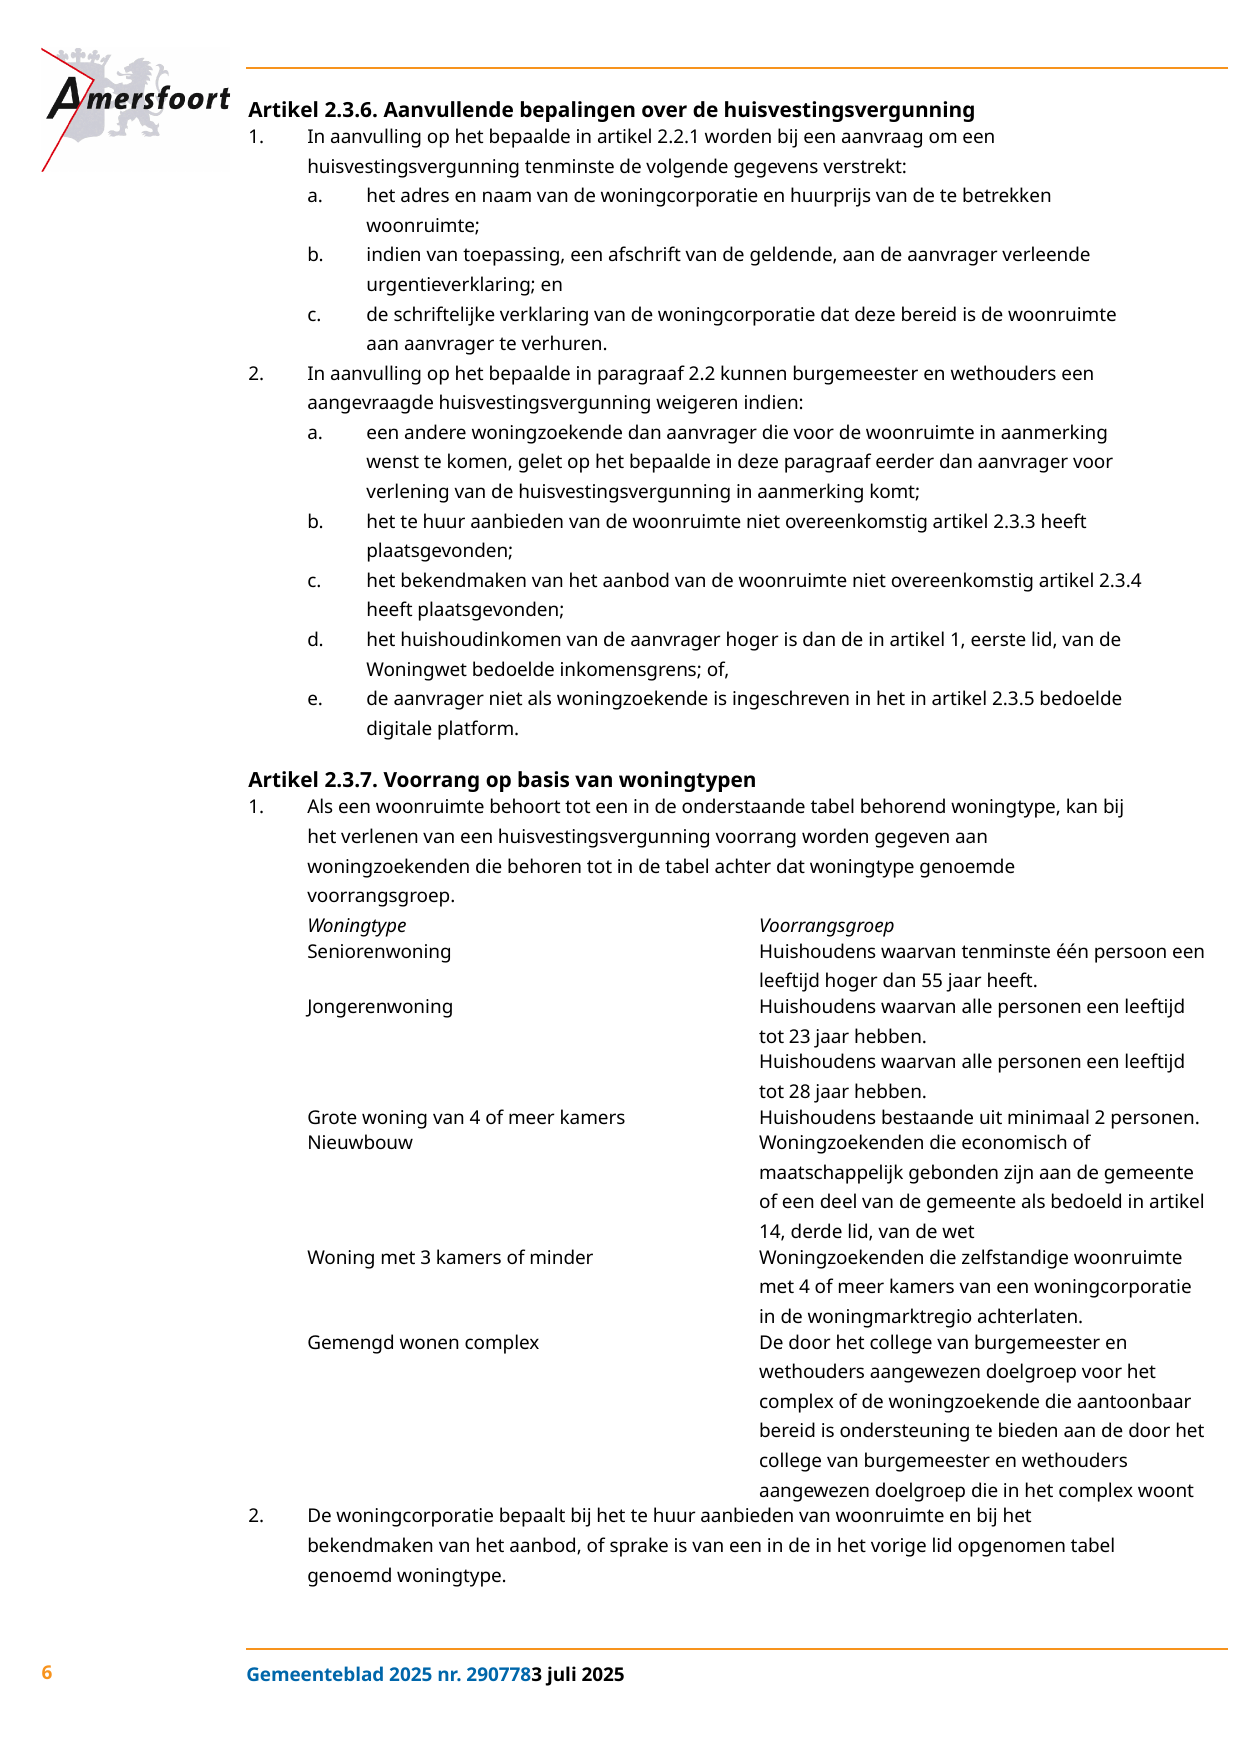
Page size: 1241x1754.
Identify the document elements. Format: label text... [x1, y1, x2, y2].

list de schriftelijke verklaring van de woningcorporatie dat deze bereid is de woonruimte aan aanvrager te verhuren. [307, 301, 1152, 356]
table_cell Grote woning van 4 of meer kamers [307, 1104, 759, 1129]
table_cell Nieuwbouw [307, 1130, 759, 1244]
text Artikel 2.3.7. Voorrang op basis van woningtypen [248, 765, 1152, 794]
list een andere woningzoekende dan aanvrager die voor de woonruimte in aanmerking wenst te komen, gelet op het bepaalde in deze paragraaf eerder dan aanvrager voor verlening van de huisvestingsvergunning in aanmerking komt; [307, 419, 1152, 504]
list Als een woonruimte behoort tot een in de onderstaande tabel behorend woningtype, kan bij het verlenen van een huisvestingsvergunning voorrang worden gegeven aan woningzoekenden die behoren tot in de tabel achter dat woningtype genoemde voorrangsgroep. [248, 794, 1152, 908]
list indien van toepassing, een afschrift van de geldende, aan de aanvrager verleende urgentieverklaring; en [307, 242, 1152, 297]
text Artikel 2.3.6. Aanvullende bepalingen over de huisvestingsvergunning [248, 95, 1152, 123]
table_cell Huishoudens bestaande uit minimaal 2 personen. [759, 1104, 1211, 1129]
table_cell De door het college van burgemeester en wethouders aangewezen doelgroep voor het complex of de woningzoekende die aantoonbaar bereid is ondersteuning te bieden aan de door het college van burgemeester en wethouders aangewezen doelgroep die in het complex woont [759, 1329, 1211, 1503]
list In aanvulling op het bepaalde in paragraaf 2.2 kunnen burgemeester en wethouders een aangevraagde huisvestingsvergunning weigeren indien: [248, 360, 1152, 415]
table_header Voorrangsgroep [759, 912, 1211, 938]
table_header Woningtype [307, 912, 759, 938]
list het te huur aanbieden van de woonruimte niet overeenkomstig artikel 2.3.3 heeft plaatsgevonden; [307, 508, 1152, 563]
table_cell Woningzoekenden die zelfstandige woonruimte met 4 of meer kamers van een woningcorporatie in de woningmarktregio achterlaten. [759, 1244, 1211, 1329]
table_cell Huishoudens waarvan tenminste één persoon een leeftijd hoger dan 55 jaar heeft. [759, 938, 1211, 993]
list de aanvrager niet als woningzoekende is ingeschreven in het in artikel 2.3.5 bedoelde digitale platform. [307, 685, 1152, 741]
table_cell Woningzoekenden die economisch of maatschappelijk gebonden zijn aan de gemeente of een deel van de gemeente als bedoeld in artikel 14, derde lid, van de wet [759, 1130, 1211, 1244]
list het huishoudinkomen van de aanvrager hoger is dan de in artikel 1, eerste lid, van de Woningwet bedoelde inkomensgrens; of, [307, 626, 1152, 681]
table_cell Huishoudens waarvan alle personen een leeftijd tot 23 jaar hebben. [759, 993, 1211, 1048]
table_cell Gemengd wonen complex [307, 1329, 759, 1503]
list het adres en naam van de woningcorporatie en huurprijs van de te betrekken woonruimte; [307, 182, 1152, 238]
list In aanvulling op het bepaalde in artikel 2.2.1 worden bij een aanvraag om een huisvestingsvergunning tenminste de volgende gegevens verstrekt: [248, 123, 1152, 178]
picture [41, 47, 231, 172]
table_cell Seniorenwoning [307, 938, 759, 993]
list het bekendmaken van het aanbod van de woonruimte niet overeenkomstig artikel 2.3.4 heeft plaatsgevonden; [307, 567, 1152, 622]
table_cell Huishoudens waarvan alle personen een leeftijd tot 28 jaar hebben. [759, 1049, 1211, 1104]
list De woningcorporatie bepaalt bij het te huur aanbieden van woonruimte en bij het bekendmaken van het aanbod, of sprake is van een in de in het vorige lid opgenomen tabel genoemd woningtype. [248, 1503, 1152, 1588]
table_cell Woning met 3 kamers of minder [307, 1244, 759, 1329]
table_cell Jongerenwoning [307, 993, 759, 1104]
